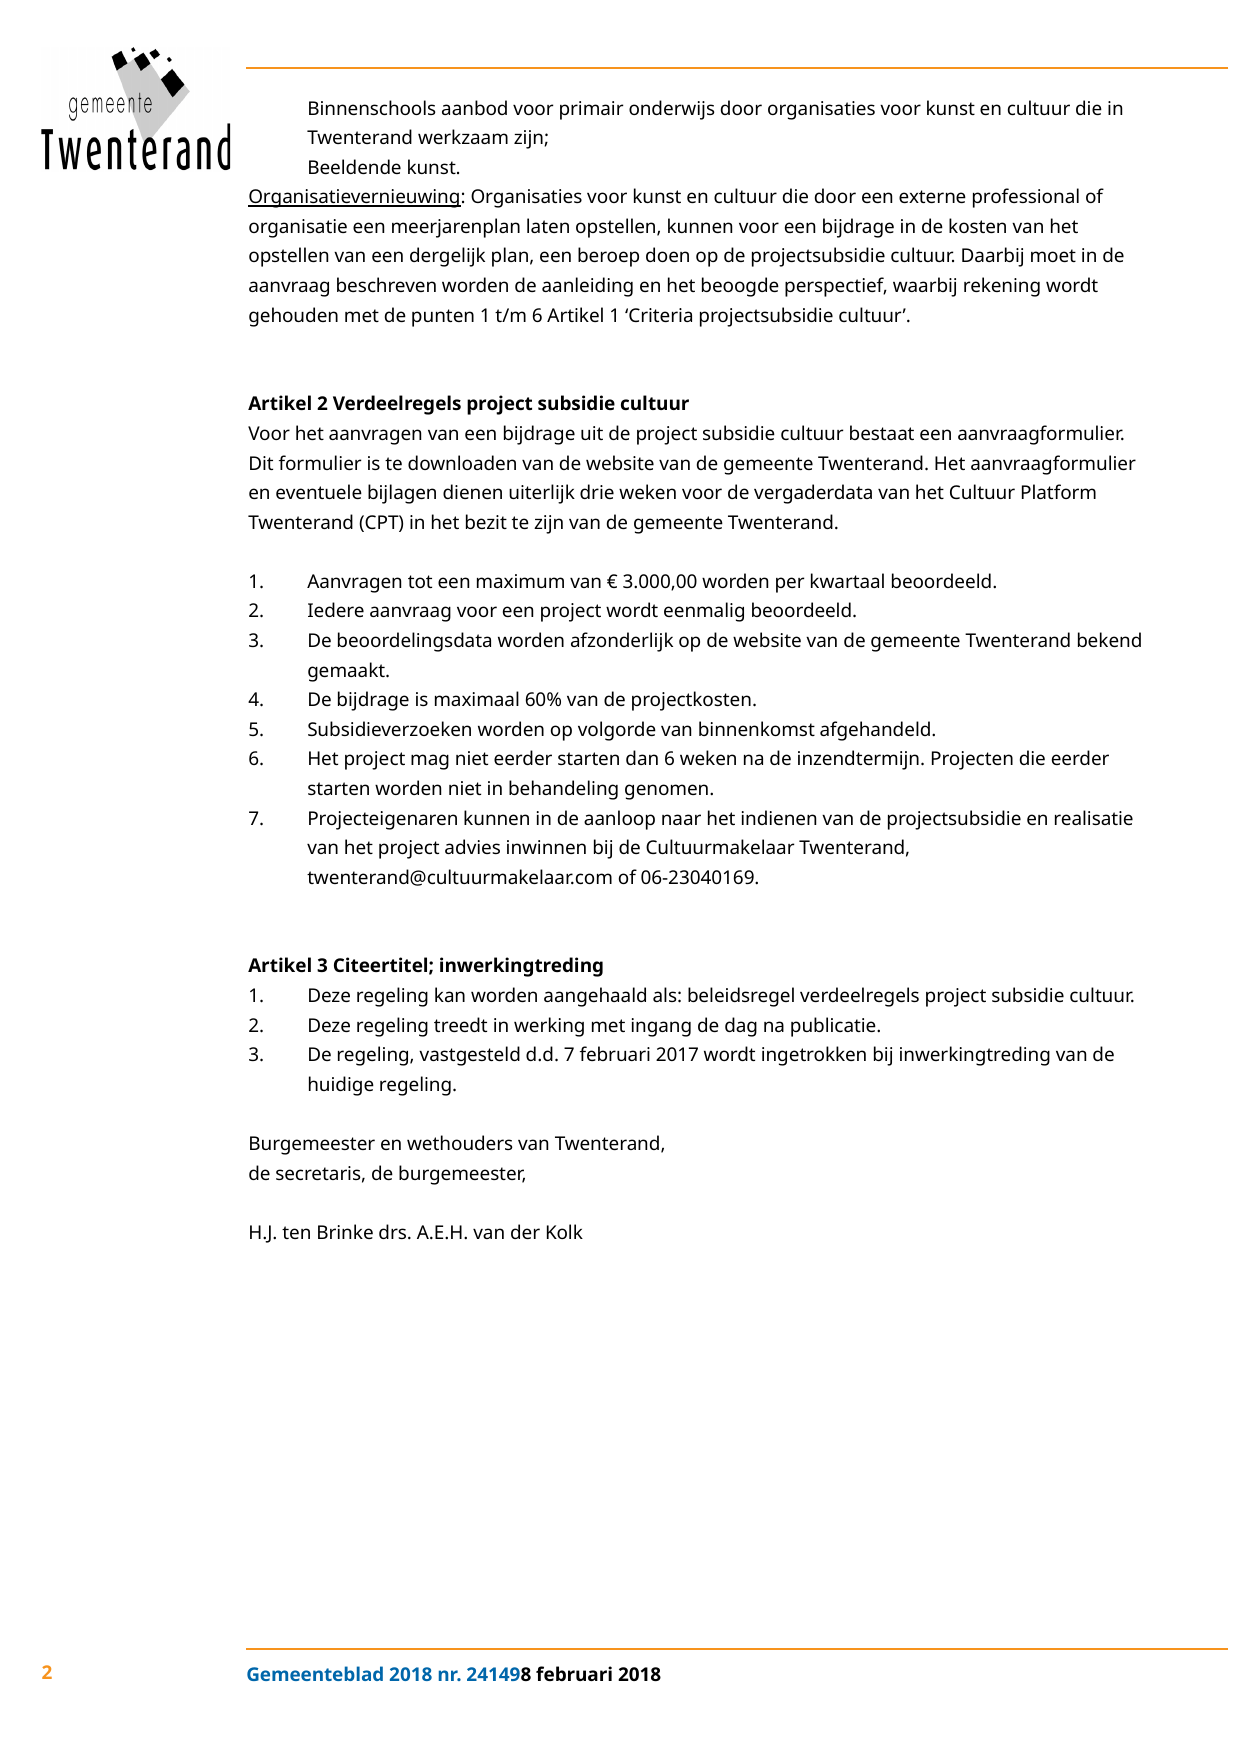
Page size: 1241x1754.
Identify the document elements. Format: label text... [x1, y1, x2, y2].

text Organisatievernieuwing: Organisaties voor kunst en cultuur die door een externe professional of organisatie een meerjarenplan laten opstellen, kunnen voor een bijdrage in de kosten van het opstellen van een dergelijk plan, een beroep doen op de projectsubsidie cultuur. Daarbij moet in de aanvraag beschreven worden de aanleiding en het beoogde perspectief, waarbij rekening wordt gehouden met de punten 1 t/m 6 Artikel 1 ‘Criteria projectsubsidie cultuur’. [248, 183, 1152, 328]
picture [41, 47, 231, 172]
list Subsidieverzoeken worden op volgorde van binnenkomst afgehandeld. [248, 716, 1152, 742]
list De regeling, vastgesteld d.d. 7 februari 2017 wordt ingetrokken bij inwerkingtreding van de huidige regeling. [248, 1041, 1152, 1097]
list Beeldende kunst. [248, 154, 1152, 180]
list Projecteigenaren kunnen in de aanloop naar het indienen van de projectsubsidie en realisatie van het project advies inwinnen bij de Cultuurmakelaar Twenterand, twenterand@cultuurmakelaar.com of 06-23040169. [248, 805, 1152, 890]
text Artikel 3 Citeertitel; inwerkingtreding [248, 953, 1152, 978]
list Het project mag niet eerder starten dan 6 weken na de inzendtermijn. Projecten die eerder starten worden niet in behandeling genomen. [248, 746, 1152, 801]
text de secretaris, de burgemeester, [248, 1160, 1152, 1186]
list De bijdrage is maximaal 60% van de projectkosten. [248, 686, 1152, 712]
list Binnenschools aanbod voor primair onderwijs door organisaties voor kunst en cultuur die in Twenterand werkzaam zijn; [248, 95, 1152, 150]
list Deze regeling treedt in werking met ingang de dag na publicatie. [248, 1012, 1152, 1038]
list Aanvragen tot een maximum van € 3.000,00 worden per kwartaal beoordeeld. [248, 568, 1152, 594]
list Iedere aanvraag voor een project wordt eenmalig beoordeeld. [248, 598, 1152, 623]
list Deze regeling kan worden aangehaald als: beleidsregel verdeelregels project subsidie cultuur. [248, 982, 1152, 1008]
text Burgemeester en wethouders van Twenterand, [248, 1130, 1152, 1156]
text Voor het aanvragen van een bijdrage uit de project subsidie cultuur bestaat een aanvraagformulier. Dit formulier is te downloaden van de website van de gemeente Twenterand. Het aanvraagformulier en eventuele bijlagen dienen uiterlijk drie weken voor de vergaderdata van het Cultuur Platform Twenterand (CPT) in het bezit te zijn van de gemeente Twenterand. [248, 420, 1152, 535]
text H.J. ten Brinke drs. A.E.H. van der Kolk [248, 1219, 1152, 1245]
text Artikel 2 Verdeelregels project subsidie cultuur [248, 391, 1152, 416]
list De beoordelingsdata worden afzonderlijk op de website van de gemeente Twenterand bekend gemaakt. [248, 627, 1152, 683]
